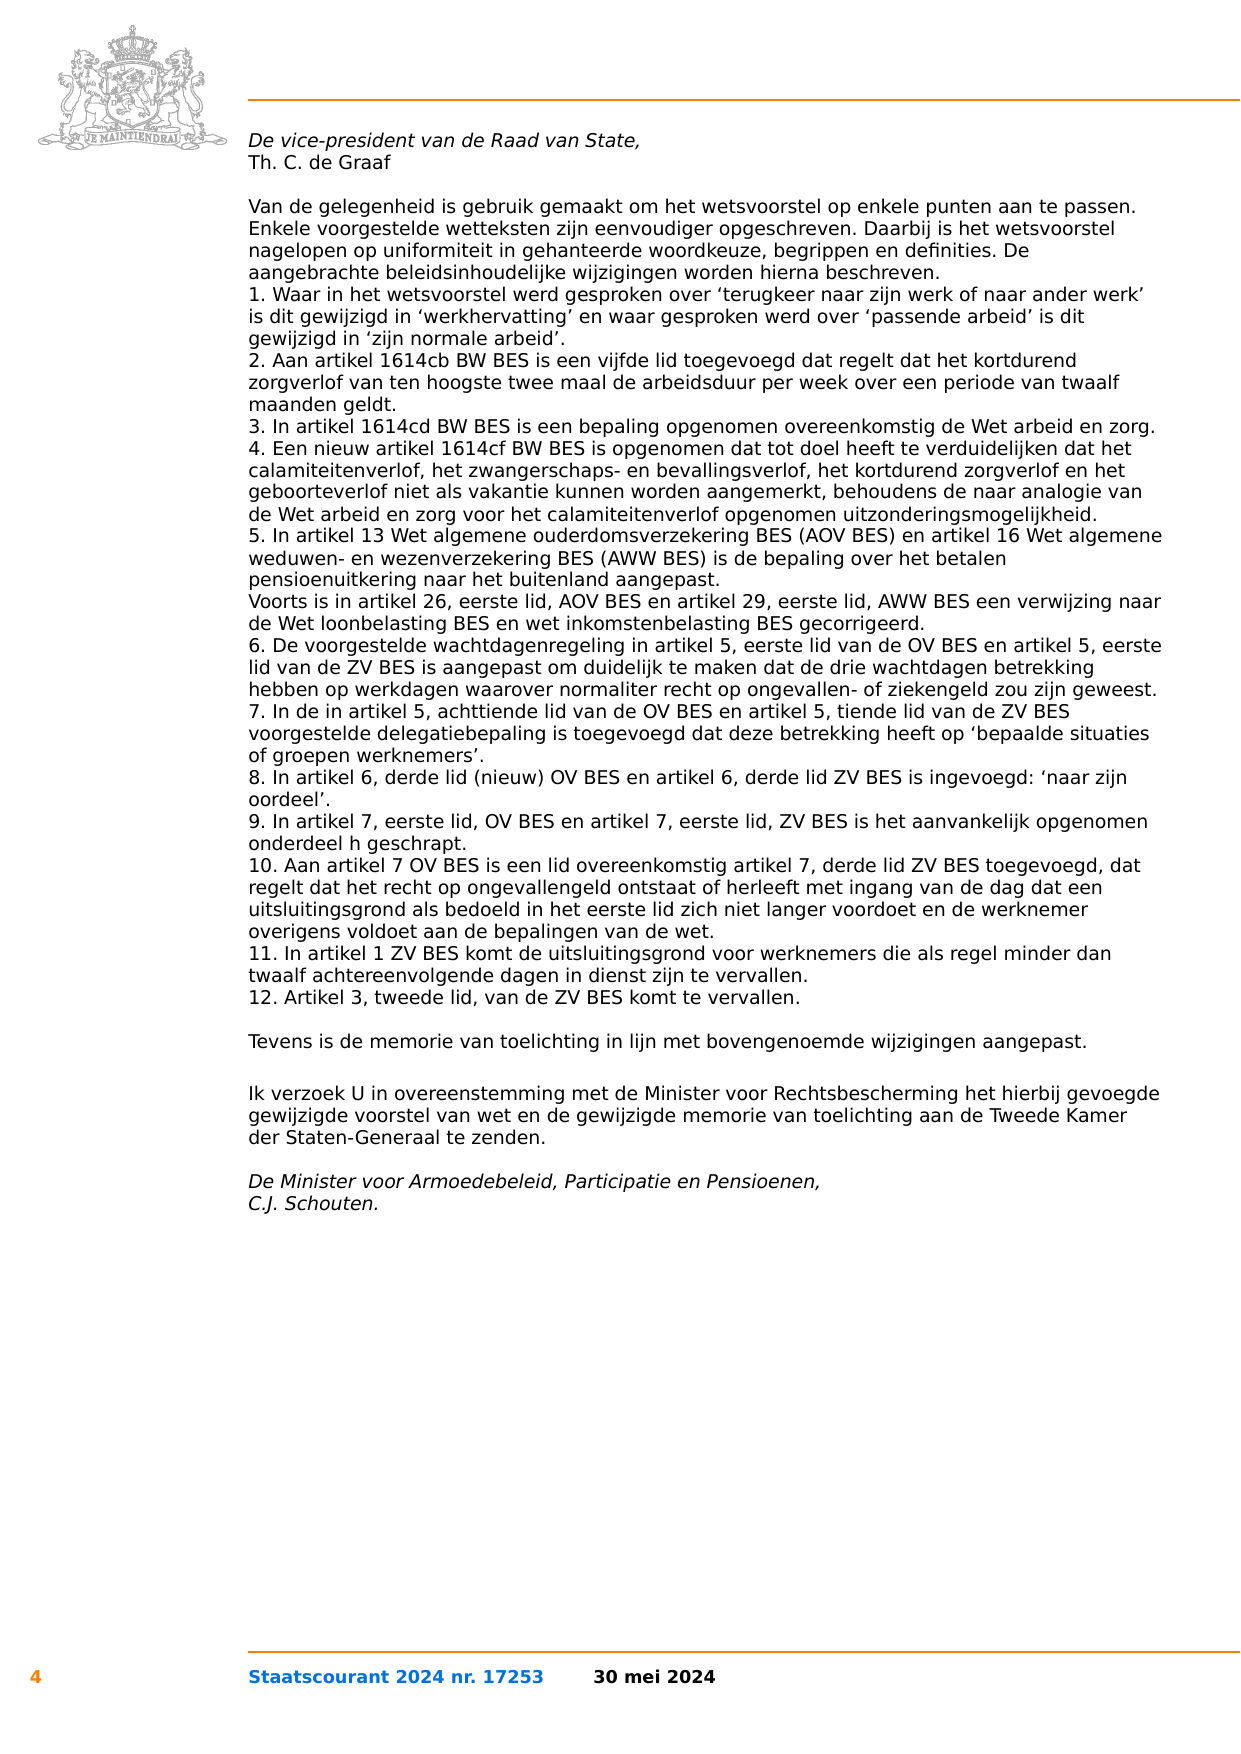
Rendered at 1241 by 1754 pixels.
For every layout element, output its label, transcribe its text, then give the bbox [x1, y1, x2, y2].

text 5. In artikel 13 Wet algemene ouderdomsverzekering BES (AOV BES) en artikel 16 Wet algemene weduwen- en wezenverzekering BES (AWW BES) is de bepaling over het betalen pensioenuitkering naar het buitenland aangepast. [248, 525, 1163, 591]
text Tevens is de memorie van toelichting in lijn met bovengenoemde wijzigingen aangepast. [248, 1031, 1163, 1053]
text 12. Artikel 3, tweede lid, van de ZV BES komt te vervallen. [248, 987, 1163, 1009]
text Van de gelegenheid is gebruik gemaakt om het wetsvoorstel op enkele punten aan te passen. Enkele voorgestelde wetteksten zijn eenvoudiger opgeschreven. Daarbij is het wetsvoorstel nagelopen op uniformiteit in gehanteerde woordkeuze, begrippen en definities. De aangebrachte beleidsinhoudelijke wijzigingen worden hierna beschreven. [248, 196, 1163, 284]
text 9. In artikel 7, eerste lid, OV BES en artikel 7, eerste lid, ZV BES is het aanvankelijk opgenomen onderdeel h geschrapt. [248, 811, 1163, 855]
text 7. In de in artikel 5, achttiende lid van de OV BES en artikel 5, tiende lid van de ZV BES voorgestelde delegatiebepaling is toegevoegd dat deze betrekking heeft op ‘bepaalde situaties of groepen werknemers’. [248, 701, 1163, 767]
text De vice-president van de Raad van State, [248, 130, 1163, 152]
picture [38, 25, 227, 150]
text 2. Aan artikel 1614cb BW BES is een vijfde lid toegevoegd dat regelt dat het kortdurend zorgverlof van ten hoogste twee maal de arbeidsduur per week over een periode van twaalf maanden geldt. [248, 349, 1163, 416]
text Ik verzoek U in overeenstemming met de Minister voor Rechtsbescherming het hierbij gevoegde gewijzigde voorstel van wet en de gewijzigde memorie van toelichting aan de Tweede Kamer der Staten-Generaal te zenden. [248, 1083, 1163, 1149]
text 1. Waar in het wetsvoorstel werd gesproken over ‘terugkeer naar zijn werk of naar ander werk’ is dit gewijzigd in ‘werkhervatting’ en waar gesproken werd over ‘passende arbeid’ is dit gewijzigd in ‘zijn normale arbeid’. [248, 284, 1163, 349]
text Voorts is in artikel 26, eerste lid, AOV BES en artikel 29, eerste lid, AWW BES een verwijzing naar de Wet loonbelasting BES en wet inkomstenbelasting BES gecorrigeerd. [248, 591, 1163, 635]
text 8. In artikel 6, derde lid (nieuw) OV BES en artikel 6, derde lid ZV BES is ingevoegd: ‘naar zijn oordeel’. [248, 767, 1163, 811]
text 10. Aan artikel 7 OV BES is een lid overeenkomstig artikel 7, derde lid ZV BES toegevoegd, dat regelt dat het recht op ongevallengeld ontstaat of herleeft met ingang van de dag dat een uitsluitingsgrond als bedoeld in het eerste lid zich niet langer voordoet en de werknemer overigens voldoet aan de bepalingen van de wet. [248, 855, 1163, 943]
text 3. In artikel 1614cd BW BES is een bepaling opgenomen overeenkomstig de Wet arbeid en zorg. [248, 416, 1163, 437]
text Th. C. de Graaf [248, 152, 1163, 174]
text 6. De voorgestelde wachtdagenregeling in artikel 5, eerste lid van de OV BES en artikel 5, eerste lid van de ZV BES is aangepast om duidelijk te maken dat de drie wachtdagen betrekking hebben op werkdagen waarover normaliter recht op ongevallen- of ziekengeld zou zijn geweest. [248, 635, 1163, 701]
text 11. In artikel 1 ZV BES komt de uitsluitingsgrond voor werknemers die als regel minder dan twaalf achtereenvolgende dagen in dienst zijn te vervallen. [248, 943, 1163, 987]
text 4. Een nieuw artikel 1614cf BW BES is opgenomen dat tot doel heeft te verduidelijken dat het calamiteitenverlof, het zwangerschaps- en bevallingsverlof, het kortdurend zorgverlof en het geboorteverlof niet als vakantie kunnen worden aangemerkt, behoudens de naar analogie van de Wet arbeid en zorg voor het calamiteitenverlof opgenomen uitzonderingsmogelijkheid. [248, 437, 1163, 525]
text De Minister voor Armoedebeleid, Participatie en Pensioenen, C.J. Schouten. [248, 1171, 1163, 1214]
